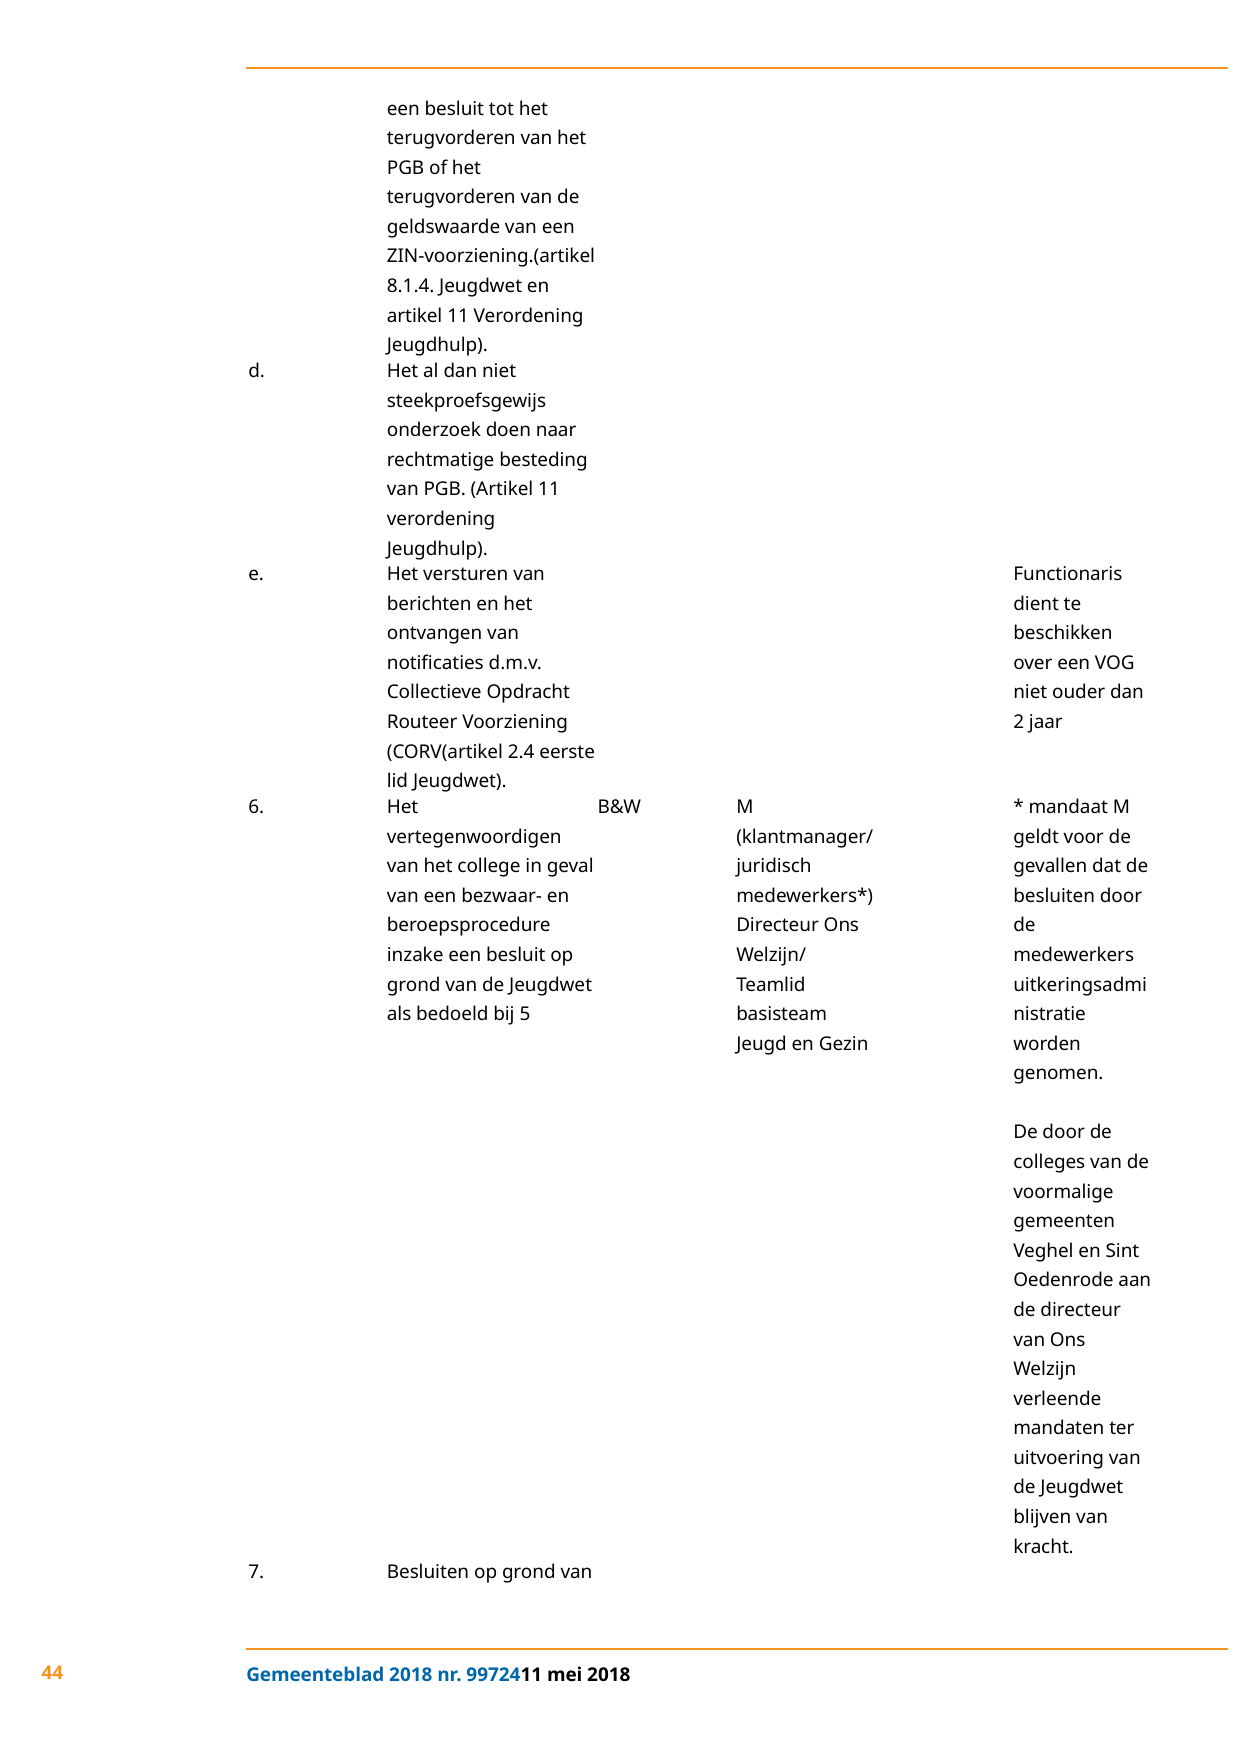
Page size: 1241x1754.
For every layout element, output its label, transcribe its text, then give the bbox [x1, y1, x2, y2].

table_cell [1013, 95, 1152, 357]
table_cell [598, 1559, 736, 1584]
table_cell Het al dan niet steekproefsgewijs onderzoek doen naar rechtmatige besteding van PGB. (Artikel 11 verordening Jeugdhulp). [387, 357, 597, 560]
table_cell [598, 560, 736, 793]
table_cell [736, 1559, 874, 1584]
table_cell Besluiten op grond van [387, 1559, 597, 1584]
table_cell [248, 95, 387, 357]
table_cell [1013, 357, 1152, 560]
picture [41, 47, 231, 172]
table_cell M (klantmanager/juridisch medewerkers*) Directeur Ons Welzijn/ Teamlid basisteam Jeugd en Gezin [736, 793, 874, 1558]
table_cell B&W [598, 793, 736, 1558]
table_cell * mandaat M geldt voor de gevallen dat de besluiten door de medewerkers uitkeringsadministratie worden genomen. De door de colleges van de voormalige gemeenten Veghel en Sint Oedenrode aan de directeur van Ons Welzijn verleende mandaten ter uitvoering van de Jeugdwet blijven van kracht. [1013, 793, 1152, 1558]
table_cell [736, 357, 874, 560]
table_cell [1013, 1559, 1152, 1584]
table_cell 6. [248, 793, 387, 1558]
table_cell [736, 95, 874, 357]
table_cell [598, 95, 736, 357]
table_cell Functionaris dient te beschikken over een VOG niet ouder dan 2 jaar [1013, 560, 1152, 793]
table_cell [875, 95, 1013, 357]
table_cell [598, 357, 736, 560]
table_cell [736, 560, 874, 793]
table_cell Het versturen van berichten en het ontvangen van notificaties d.m.v. Collectieve Opdracht Routeer Voorziening (CORV(artikel 2.4 eerste lid Jeugdwet). [387, 560, 597, 793]
table_cell een besluit tot het terugvorderen van het PGB of het terugvorderen van de geldswaarde van een ZIN-voorziening.(artikel 8.1.4. Jeugdwet en artikel 11 Verordening Jeugdhulp). [387, 95, 597, 357]
table_cell [875, 1559, 1013, 1584]
table_cell 7. [248, 1559, 387, 1584]
table_cell Het vertegenwoordigen van het college in geval van een bezwaar- en beroepsprocedure inzake een besluit op grond van de Jeugdwet als bedoeld bij 5 [387, 793, 597, 1558]
table_cell [875, 793, 1013, 1558]
table_cell d. [248, 357, 387, 560]
table_cell [875, 560, 1013, 793]
table_cell [875, 357, 1013, 560]
table_cell e. [248, 560, 387, 793]
